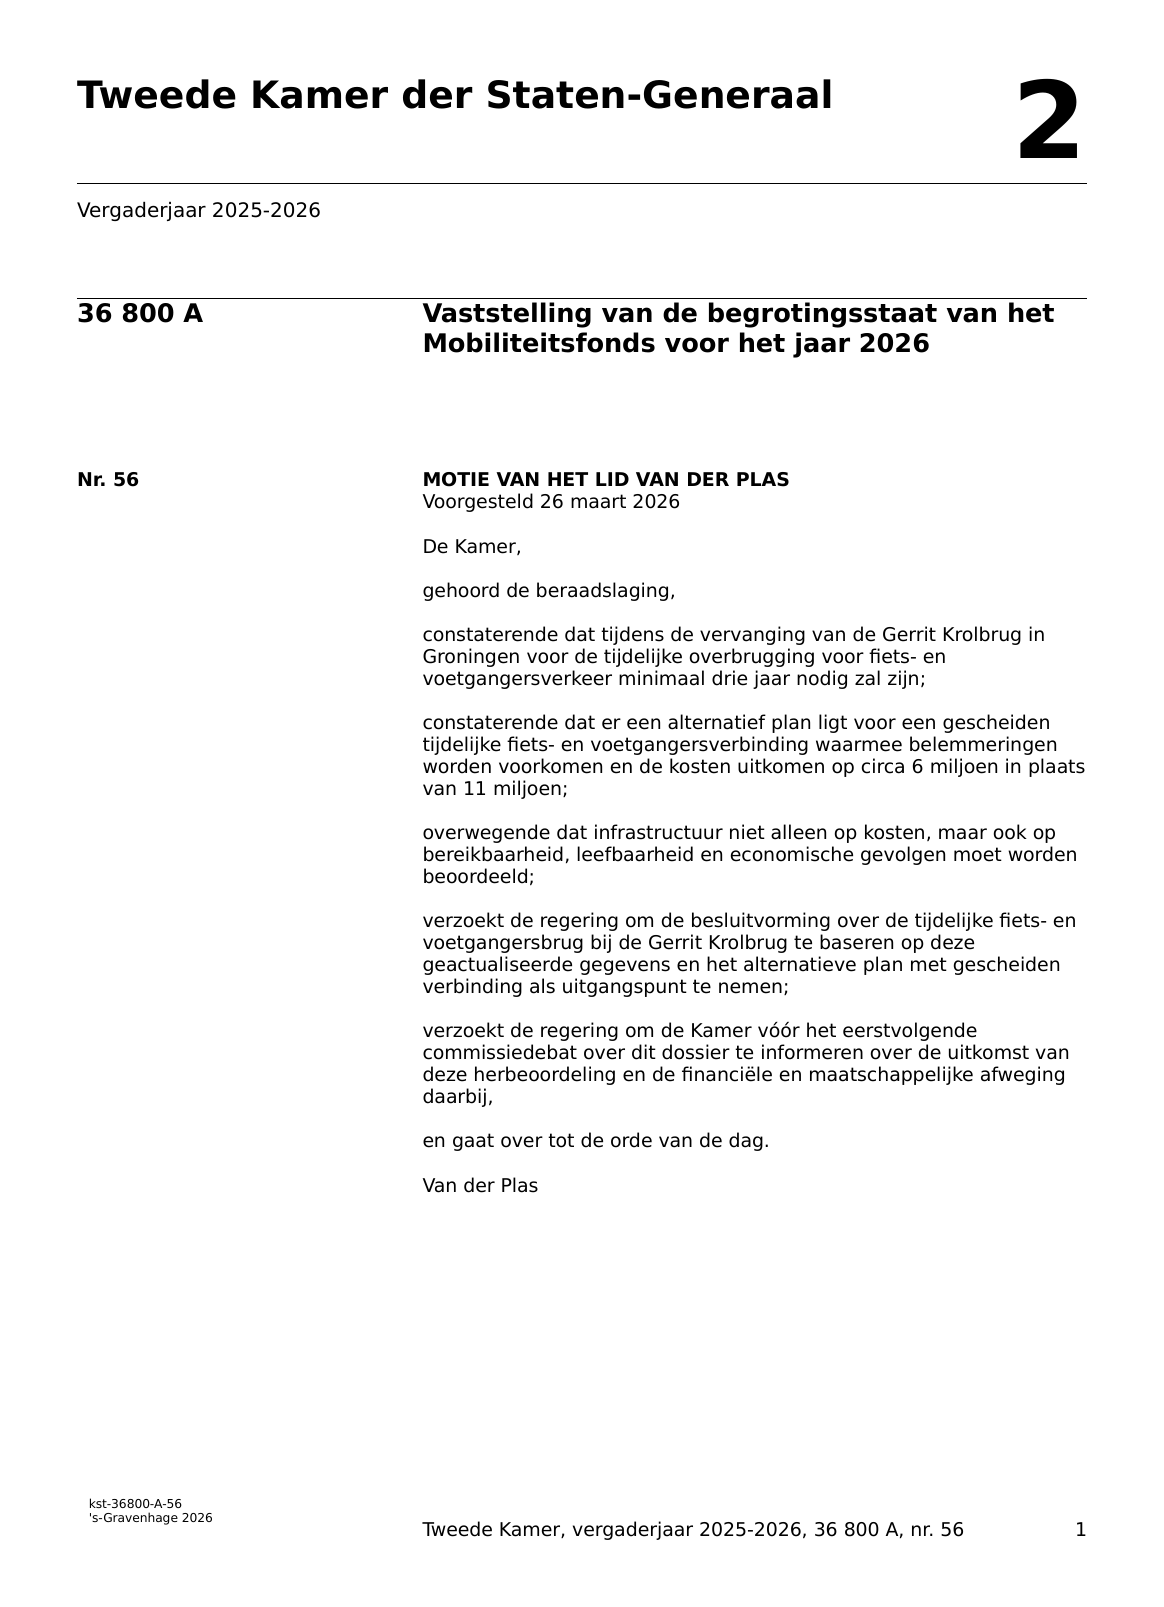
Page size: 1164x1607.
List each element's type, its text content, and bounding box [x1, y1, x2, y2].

text en gaat over tot de orde van de dag. [422, 1130, 1087, 1152]
table_header 2 [886, 59, 1087, 183]
text constaterende dat tijdens de vervanging van de Gerrit Krolbrug in Groningen voor de tijdelijke overbrugging voor fiets- en voetgangersverkeer minimaal drie jaar nodig zal zijn; [422, 624, 1087, 690]
text overwegende dat infrastructuur niet alleen op kosten, maar ook op bereikbaarheid, leefbaarheid en economische gevolgen moet worden beoordeeld; [422, 822, 1087, 888]
text verzoekt de regering om de Kamer vóór het eerstvolgende commissiedebat over dit dossier te informeren over de uitkomst van deze herbeoordeling en de financiële en maatschappelijke afweging daarbij, [422, 1020, 1087, 1108]
subtitle 36 800 A Vaststelling van de begrotingsstaat van het Mobiliteitsfonds voor het jaar 2026 [77, 299, 1087, 358]
text gehoord de beraadslaging, [422, 580, 1087, 602]
text 's-Gravenhage 2026 [88, 1511, 323, 1525]
text Voorgesteld 26 maart 2026 [422, 491, 1087, 513]
table_header Tweede Kamer der Staten-Generaal [77, 59, 886, 183]
text kst-36800-A-56 [88, 1497, 323, 1511]
text constaterende dat er een alternatief plan ligt voor een gescheiden tijdelijke fiets- en voetgangersverbinding waarmee belemmeringen worden voorkomen en de kosten uitkomen op circa 6 miljoen in plaats van 11 miljoen; [422, 712, 1087, 800]
text verzoekt de regering om de besluitvorming over de tijdelijke fiets- en voetgangersbrug bij de Gerrit Krolbrug te baseren op deze geactualiseerde gegevens en het alternatieve plan met gescheiden verbinding als uitgangspunt te nemen; [422, 910, 1087, 998]
table_cell Vergaderjaar 2025-2026 [77, 184, 1087, 298]
text Van der Plas [422, 1174, 1087, 1197]
text De Kamer, [422, 536, 1087, 557]
subtitle Nr. 56 MOTIE VAN HET LID VAN DER PLAS [77, 469, 1087, 491]
